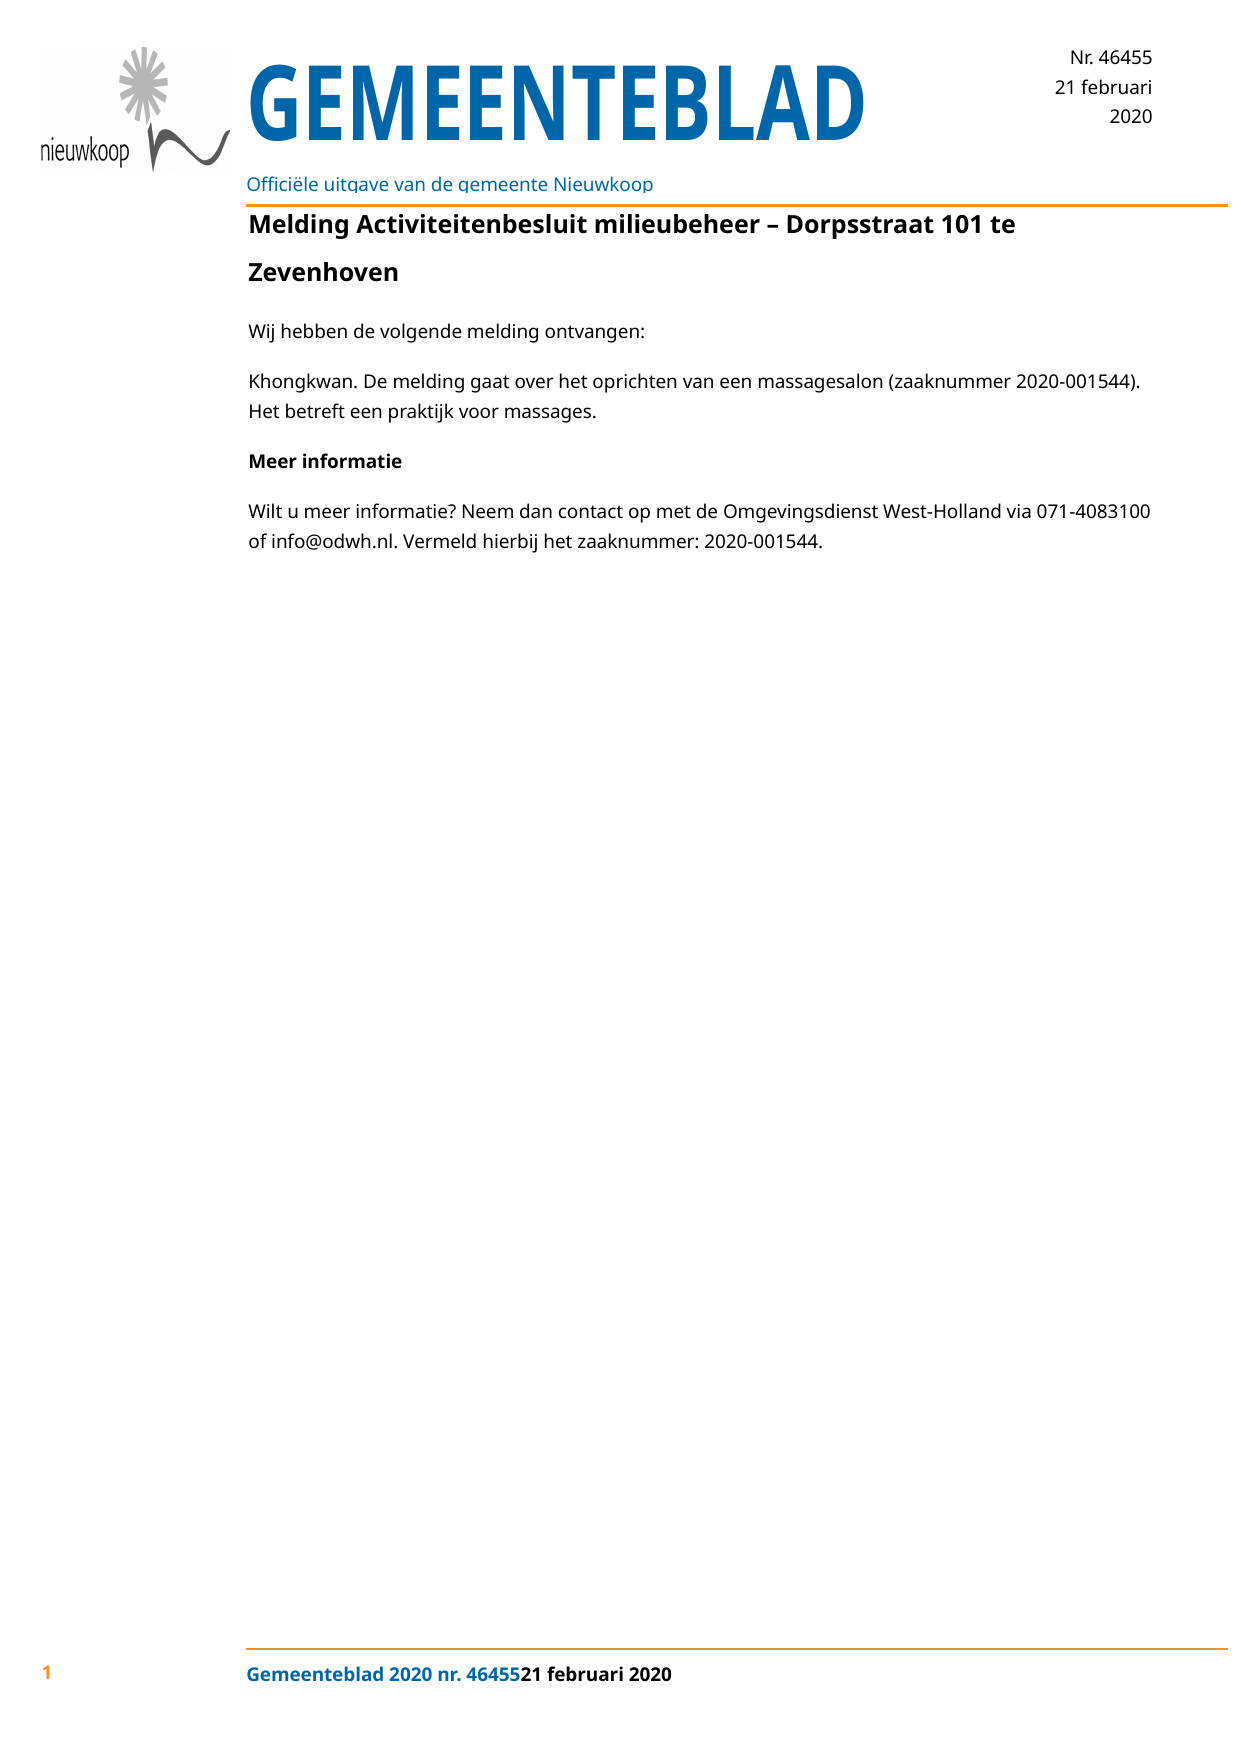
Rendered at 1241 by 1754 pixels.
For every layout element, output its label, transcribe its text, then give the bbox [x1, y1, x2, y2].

text Meer informatie [248, 448, 1152, 474]
text Wilt u meer informatie? Neem dan contact op met de Omgevingsdienst West-Holland via 071‑4083100 of info@odwh.nl. Vermeld hierbij het zaaknummer: 2020-001544. [248, 499, 1152, 554]
text Khongkwan. De melding gaat over het oprichten van een massagesalon (zaaknummer 2020-001544). Het betreft een praktijk voor massages. [248, 368, 1152, 424]
text Melding Activiteitenbesluit milieubeheer – Dorpsstraat 101 te Zevenhoven [248, 207, 1152, 288]
picture [41, 47, 231, 172]
text Wij hebben de volgende melding ontvangen: [248, 318, 1152, 344]
